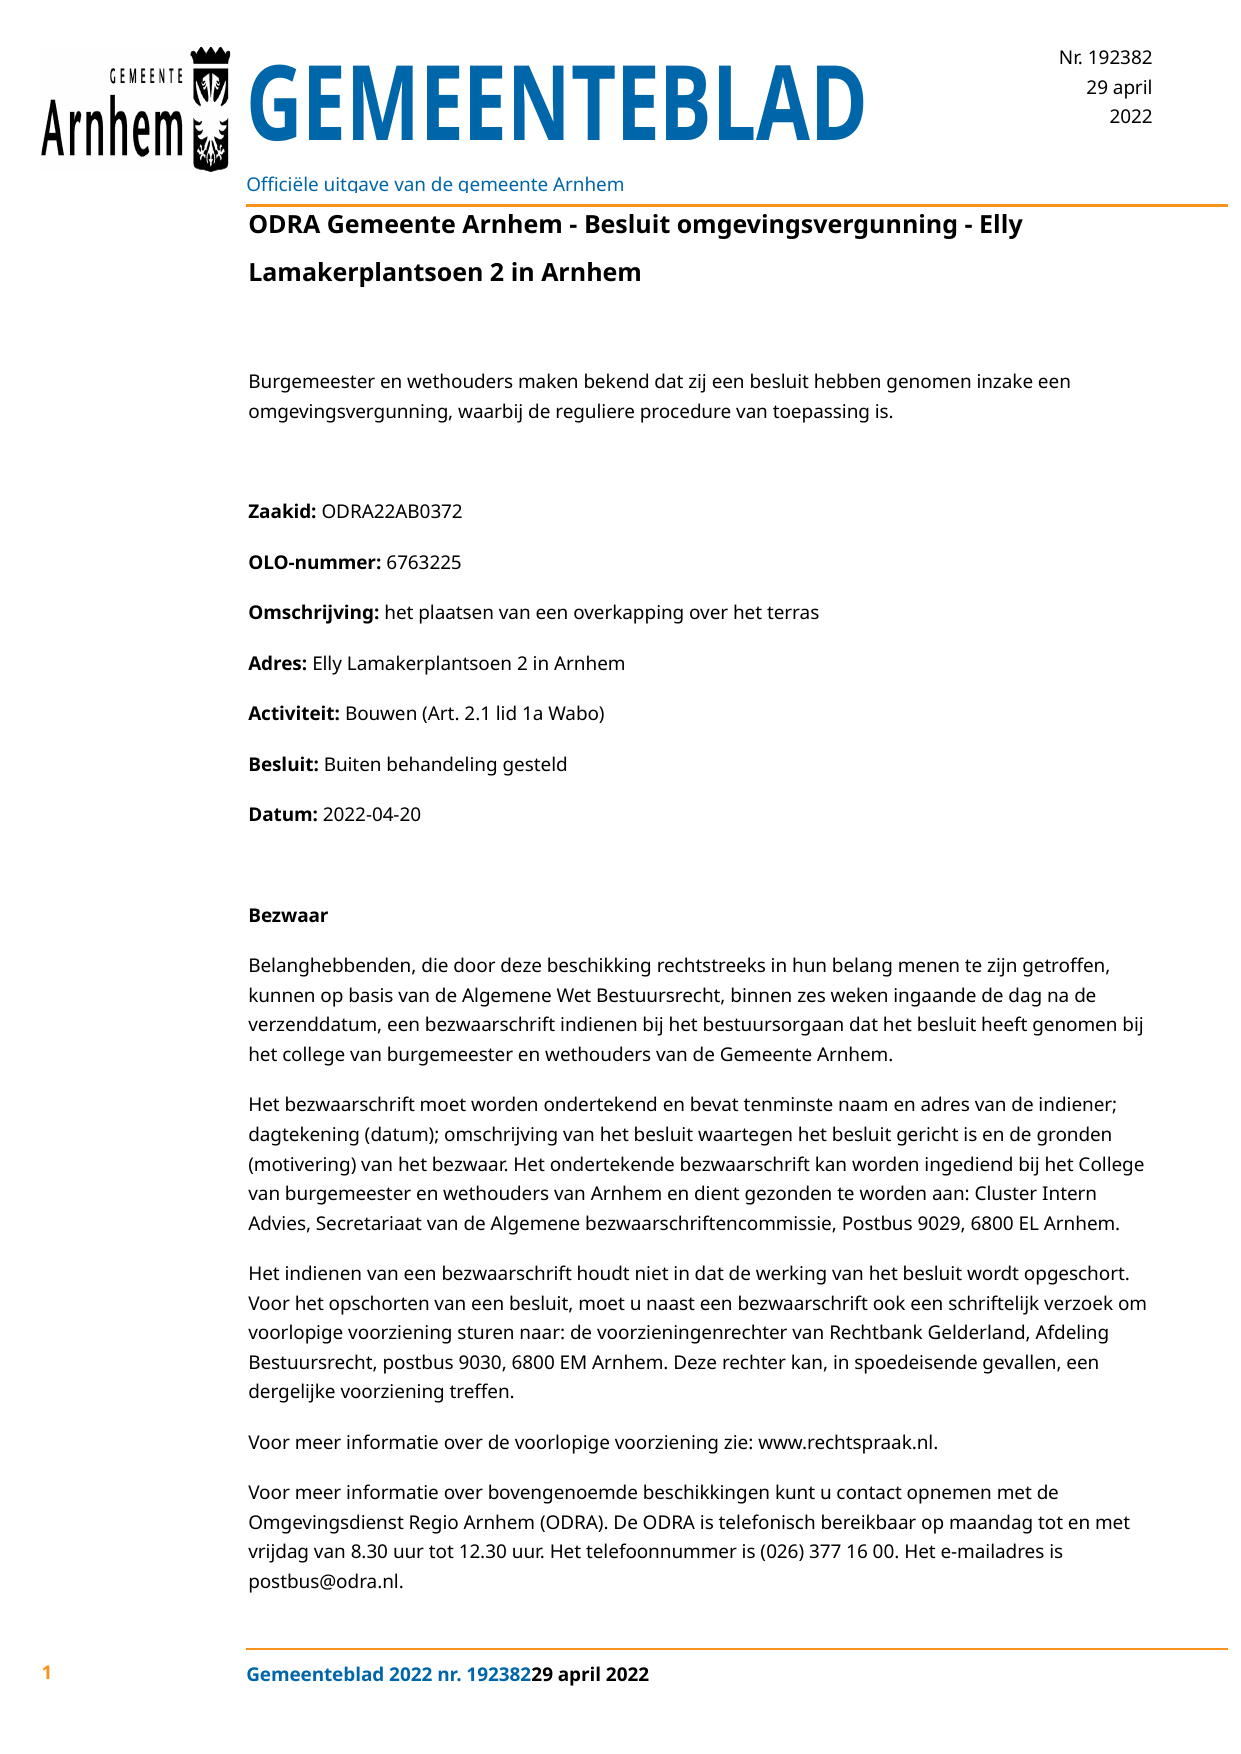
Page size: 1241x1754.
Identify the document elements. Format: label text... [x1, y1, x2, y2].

text Zaakid: ODRA22AB0372 [248, 499, 1152, 524]
text Voor meer informatie over de voorlopige voorziening zie: www.rechtspraak.nl. [248, 1429, 1152, 1455]
text Adres: Elly Lamakerplantsoen 2 in Arnhem [248, 650, 1152, 676]
text Datum: 2022-04-20 [248, 801, 1152, 827]
text Het indienen van een bezwaarschrift houdt niet in dat de werking van het besluit wordt opgeschort. Voor het opschorten van een besluit, moet u naast een bezwaarschrift ook een schriftelijk verzoek om voorlopige voorziening sturen naar: de voorzieningenrechter van Rechtbank Gelderland, Afdeling Bestuursrecht, postbus 9030, 6800 EM Arnhem. Deze rechter kan, in spoedeisende gevallen, een dergelijke voorziening treffen. [248, 1260, 1152, 1404]
text Belanghebbenden, die door deze beschikking rechtstreeks in hun belang menen te zijn getroffen, kunnen op basis van de Algemene Wet Bestuursrecht, binnen zes weken ingaande de dag na de verzenddatum, een bezwaarschrift indienen bij het bestuursorgaan dat het besluit heeft genomen bij het college van burgemeester en wethouders van de Gemeente Arnhem. [248, 952, 1152, 1067]
text Bezwaar [248, 902, 1152, 928]
text Omschrijving: het plaatsen van een overkapping over het terras [248, 599, 1152, 625]
text ODRA Gemeente Arnhem - Besluit omgevingsvergunning - Elly Lamakerplantsoen 2 in Arnhem [248, 207, 1152, 288]
text Voor meer informatie over bovengenoemde beschikkingen kunt u contact opnemen met de Omgevingsdienst Regio Arnhem (ODRA). De ODRA is telefonisch bereikbaar op maandag tot en met vrijdag van 8.30 uur tot 12.30 uur. Het telefoonnummer is (026) 377 16 00. Het e-mailadres is postbus@odra.nl. [248, 1479, 1152, 1594]
text Het bezwaarschrift moet worden ondertekend en bevat tenminste naam en adres van de indiener; dagtekening (datum); omschrijving van het besluit waartegen het besluit gericht is en de gronden (motivering) van het bezwaar. Het ondertekende bezwaarschrift kan worden ingediend bij het College van burgemeester en wethouders van Arnhem en dient gezonden te worden aan: Cluster Intern Advies, Secretariaat van de Algemene bezwaarschriftencommissie, Postbus 9029, 6800 EL Arnhem. [248, 1092, 1152, 1236]
text Besluit: Buiten behandeling gesteld [248, 751, 1152, 777]
picture [41, 47, 231, 172]
text Burgemeester en wethouders maken bekend dat zij een besluit hebben genomen inzake een omgevingsvergunning, waarbij de reguliere procedure van toepassing is. [248, 368, 1152, 424]
text OLO-nummer: 6763225 [248, 549, 1152, 575]
text Activiteit: Bouwen (Art. 2.1 lid 1a Wabo) [248, 700, 1152, 726]
